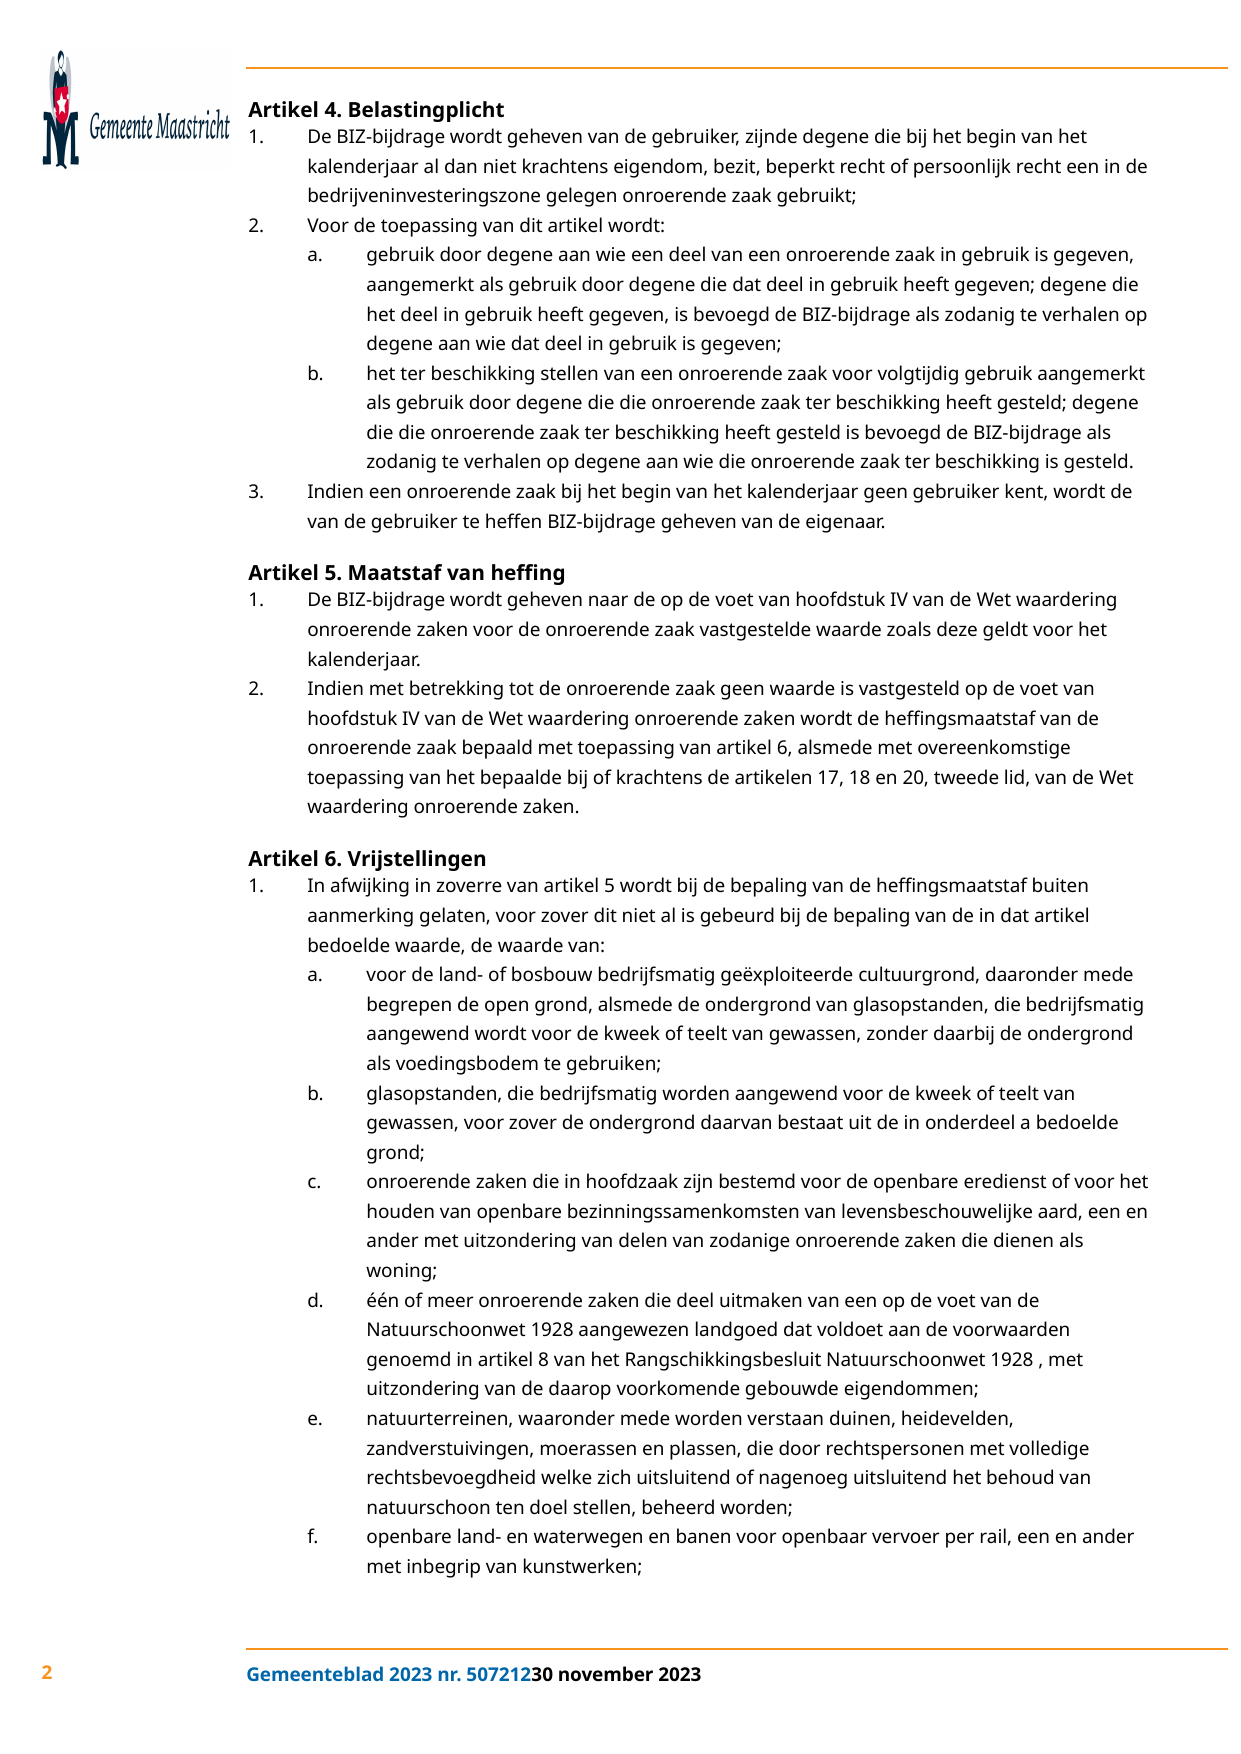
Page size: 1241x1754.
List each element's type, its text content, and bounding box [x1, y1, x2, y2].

list Voor de toepassing van dit artikel wordt: [248, 212, 1152, 238]
text Artikel 6. Vrijstellingen [248, 844, 1152, 873]
list De BIZ-bijdrage wordt geheven naar de op de voet van hoofdstuk IV van de Wet waardering onroerende zaken voor de onroerende zaak vastgestelde waarde zoals deze geldt voor het kalenderjaar. [248, 587, 1152, 672]
list het ter beschikking stellen van een onroerende zaak voor volgtijdig gebruik aangemerkt als gebruik door degene die die onroerende zaak ter beschikking heeft gesteld; degene die die onroerende zaak ter beschikking heeft gesteld is bevoegd de BIZ-bijdrage als zodanig te verhalen op degene aan wie die onroerende zaak ter beschikking is gesteld. [307, 360, 1152, 474]
picture [41, 47, 231, 172]
list Indien met betrekking tot de onroerende zaak geen waarde is vastgesteld op de voet van hoofdstuk IV van de Wet waardering onroerende zaken wordt de heffingsmaatstaf van de onroerende zaak bepaald met toepassing van artikel 6, alsmede met overeenkomstige toepassing van het bepaalde bij of krachtens de artikelen 17, 18 en 20, tweede lid, van de Wet waardering onroerende zaken. [248, 675, 1152, 819]
list In afwijking in zoverre van artikel 5 wordt bij de bepaling van de heffingsmaatstaf buiten aanmerking gelaten, voor zover dit niet al is gebeurd bij de bepaling van de in dat artikel bedoelde waarde, de waarde van: [248, 873, 1152, 957]
list gebruik door degene aan wie een deel van een onroerende zaak in gebruik is gegeven, aangemerkt als gebruik door degene die dat deel in gebruik heeft gegeven; degene die het deel in gebruik heeft gegeven, is bevoegd de BIZ-bijdrage als zodanig te verhalen op degene aan wie dat deel in gebruik is gegeven; [307, 242, 1152, 356]
text Artikel 5. Maatstaf van heffing [248, 558, 1152, 587]
list onroerende zaken die in hoofdzaak zijn bestemd voor de openbare eredienst of voor het houden van openbare bezinningssamenkomsten van levensbeschouwelijke aard, een en ander met uitzondering van delen van zodanige onroerende zaken die dienen als woning; [307, 1168, 1152, 1283]
text Artikel 4. Belastingplicht [248, 95, 1152, 123]
list één of meer onroerende zaken die deel uitmaken van een op de voet van de Natuurschoonwet 1928 aangewezen landgoed dat voldoet aan de voorwaarden genoemd in artikel 8 van het Rangschikkingsbesluit Natuurschoonwet 1928 , met uitzondering van de daarop voorkomende gebouwde eigendommen; [307, 1287, 1152, 1401]
list De BIZ-bijdrage wordt geheven van de gebruiker, zijnde degene die bij het begin van het kalenderjaar al dan niet krachtens eigendom, bezit, beperkt recht of persoonlijk recht een in de bedrijveninvesteringszone gelegen onroerende zaak gebruikt; [248, 123, 1152, 208]
list voor de land- of bosbouw bedrijfsmatig geëxploiteerde cultuurgrond, daaronder mede begrepen de open grond, alsmede de ondergrond van glasopstanden, die bedrijfsmatig aangewend wordt voor de kweek of teelt van gewassen, zonder daarbij de ondergrond als voedingsbodem te gebruiken; [307, 961, 1152, 1076]
list natuurterreinen, waaronder mede worden verstaan duinen, heidevelden, zandverstuivingen, moerassen en plassen, die door rechtspersonen met volledige rechtsbevoegdheid welke zich uitsluitend of nagenoeg uitsluitend het behoud van natuurschoon ten doel stellen, beheerd worden; [307, 1405, 1152, 1519]
list openbare land- en waterwegen en banen voor openbaar vervoer per rail, een en ander met inbegrip van kunstwerken; [307, 1523, 1152, 1579]
list Indien een onroerende zaak bij het begin van het kalenderjaar geen gebruiker kent, wordt de van de gebruiker te heffen BIZ-bijdrage geheven van de eigenaar. [248, 478, 1152, 533]
list glasopstanden, die bedrijfsmatig worden aangewend voor de kweek of teelt van gewassen, voor zover de ondergrond daarvan bestaat uit de in onderdeel a bedoelde grond; [307, 1080, 1152, 1164]
